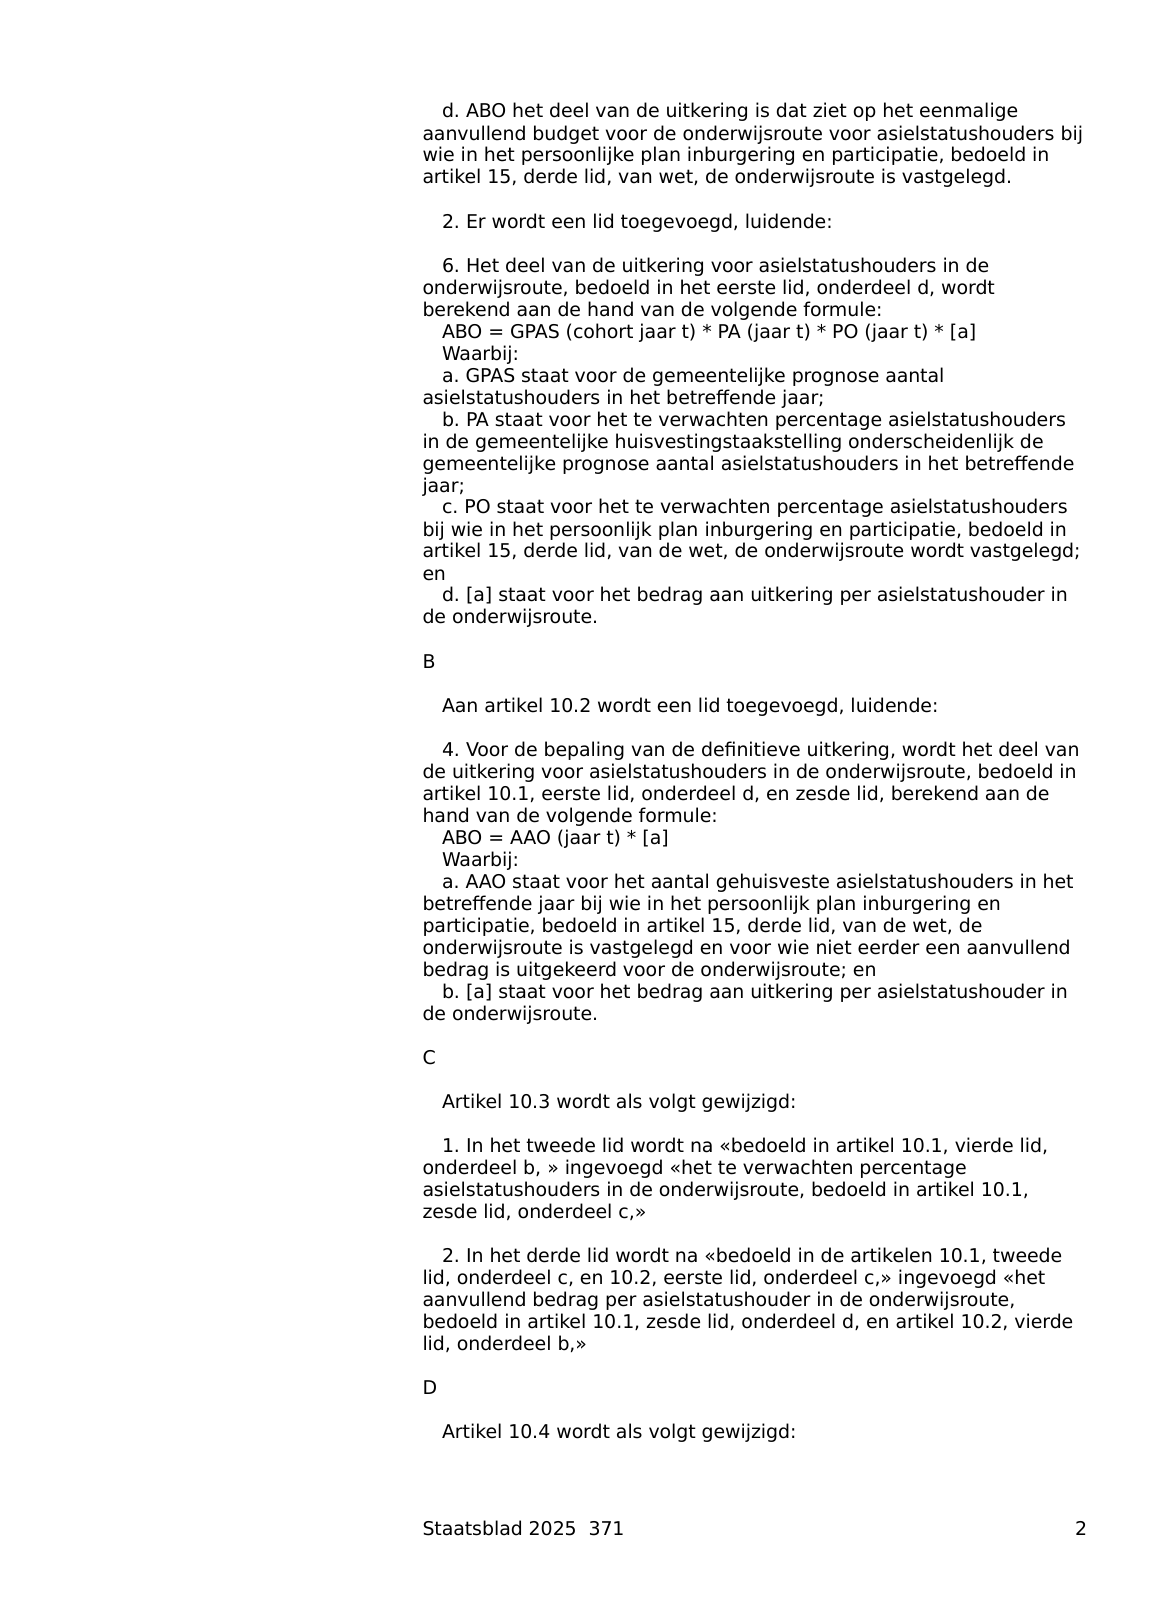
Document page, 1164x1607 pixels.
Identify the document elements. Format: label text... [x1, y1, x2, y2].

text Waarbij: [422, 849, 1087, 871]
text d. ABO het deel van de uitkering is dat ziet op het eenmalige aanvullend budget voor de onderwijsroute voor asielstatushouders bij wie in het persoonlijke plan inburgering en participatie, bedoeld in artikel 15, derde lid, van wet, de onderwijsroute is vastgelegd. [422, 100, 1087, 188]
text 1. In het tweede lid wordt na «bedoeld in artikel 10.1, vierde lid, onderdeel b, » ingevoegd «het te verwachten percentage asielstatushouders in de onderwijsroute, bedoeld in artikel 10.1, zesde lid, onderdeel c,» [422, 1135, 1087, 1223]
text Artikel 10.3 wordt als volgt gewijzigd: [422, 1091, 1087, 1113]
text c. PO staat voor het te verwachten percentage asielstatushouders bij wie in het persoonlijk plan inburgering en participatie, bedoeld in artikel 15, derde lid, van de wet, de onderwijsroute wordt vastgelegd; en [422, 496, 1087, 584]
text D [422, 1377, 1087, 1399]
text 2. In het derde lid wordt na «bedoeld in de artikelen 10.1, tweede lid, onderdeel c, en 10.2, eerste lid, onderdeel c,» ingevoegd «het aanvullend bedrag per asielstatushouder in de onderwijsroute, bedoeld in artikel 10.1, zesde lid, onderdeel d, en artikel 10.2, vierde lid, onderdeel b,» [422, 1245, 1087, 1355]
text Artikel 10.4 wordt als volgt gewijzigd: [422, 1421, 1087, 1443]
text b. [a] staat voor het bedrag aan uitkering per asielstatushouder in de onderwijsroute. [422, 981, 1087, 1024]
text a. AAO staat voor het aantal gehuisveste asielstatushouders in het betreffende jaar bij wie in het persoonlijk plan inburgering en participatie, bedoeld in artikel 15, derde lid, van de wet, de onderwijsroute is vastgelegd en voor wie niet eerder een aanvullend bedrag is uitgekeerd voor de onderwijsroute; en [422, 871, 1087, 981]
text Aan artikel 10.2 wordt een lid toegevoegd, luidende: [422, 695, 1087, 717]
text ABO = GPAS (cohort jaar t) * PA (jaar t) * PO (jaar t) * [a] [422, 321, 1087, 343]
text Waarbij: [422, 343, 1087, 364]
text 2. Er wordt een lid toegevoegd, luidende: [422, 211, 1087, 232]
text C [422, 1047, 1087, 1069]
text b. PA staat voor het te verwachten percentage asielstatushouders in de gemeentelijke huisvestingstaakstelling onderscheidenlijk de gemeentelijke prognose aantal asielstatushouders in het betreffende jaar; [422, 408, 1087, 496]
text 6. Het deel van de uitkering voor asielstatushouders in de onderwijsroute, bedoeld in het eerste lid, onderdeel d, wordt berekend aan de hand van de volgende formule: [422, 255, 1087, 321]
text B [422, 651, 1087, 672]
text 4. Voor de bepaling van de definitieve uitkering, wordt het deel van de uitkering voor asielstatushouders in de onderwijsroute, bedoeld in artikel 10.1, eerste lid, onderdeel d, en zesde lid, berekend aan de hand van de volgende formule: [422, 739, 1087, 827]
text ABO = AAO (jaar t) * [a] [422, 827, 1087, 849]
text d. [a] staat voor het bedrag aan uitkering per asielstatushouder in de onderwijsroute. [422, 584, 1087, 628]
text a. GPAS staat voor de gemeentelijke prognose aantal asielstatushouders in het betreffende jaar; [422, 364, 1087, 408]
